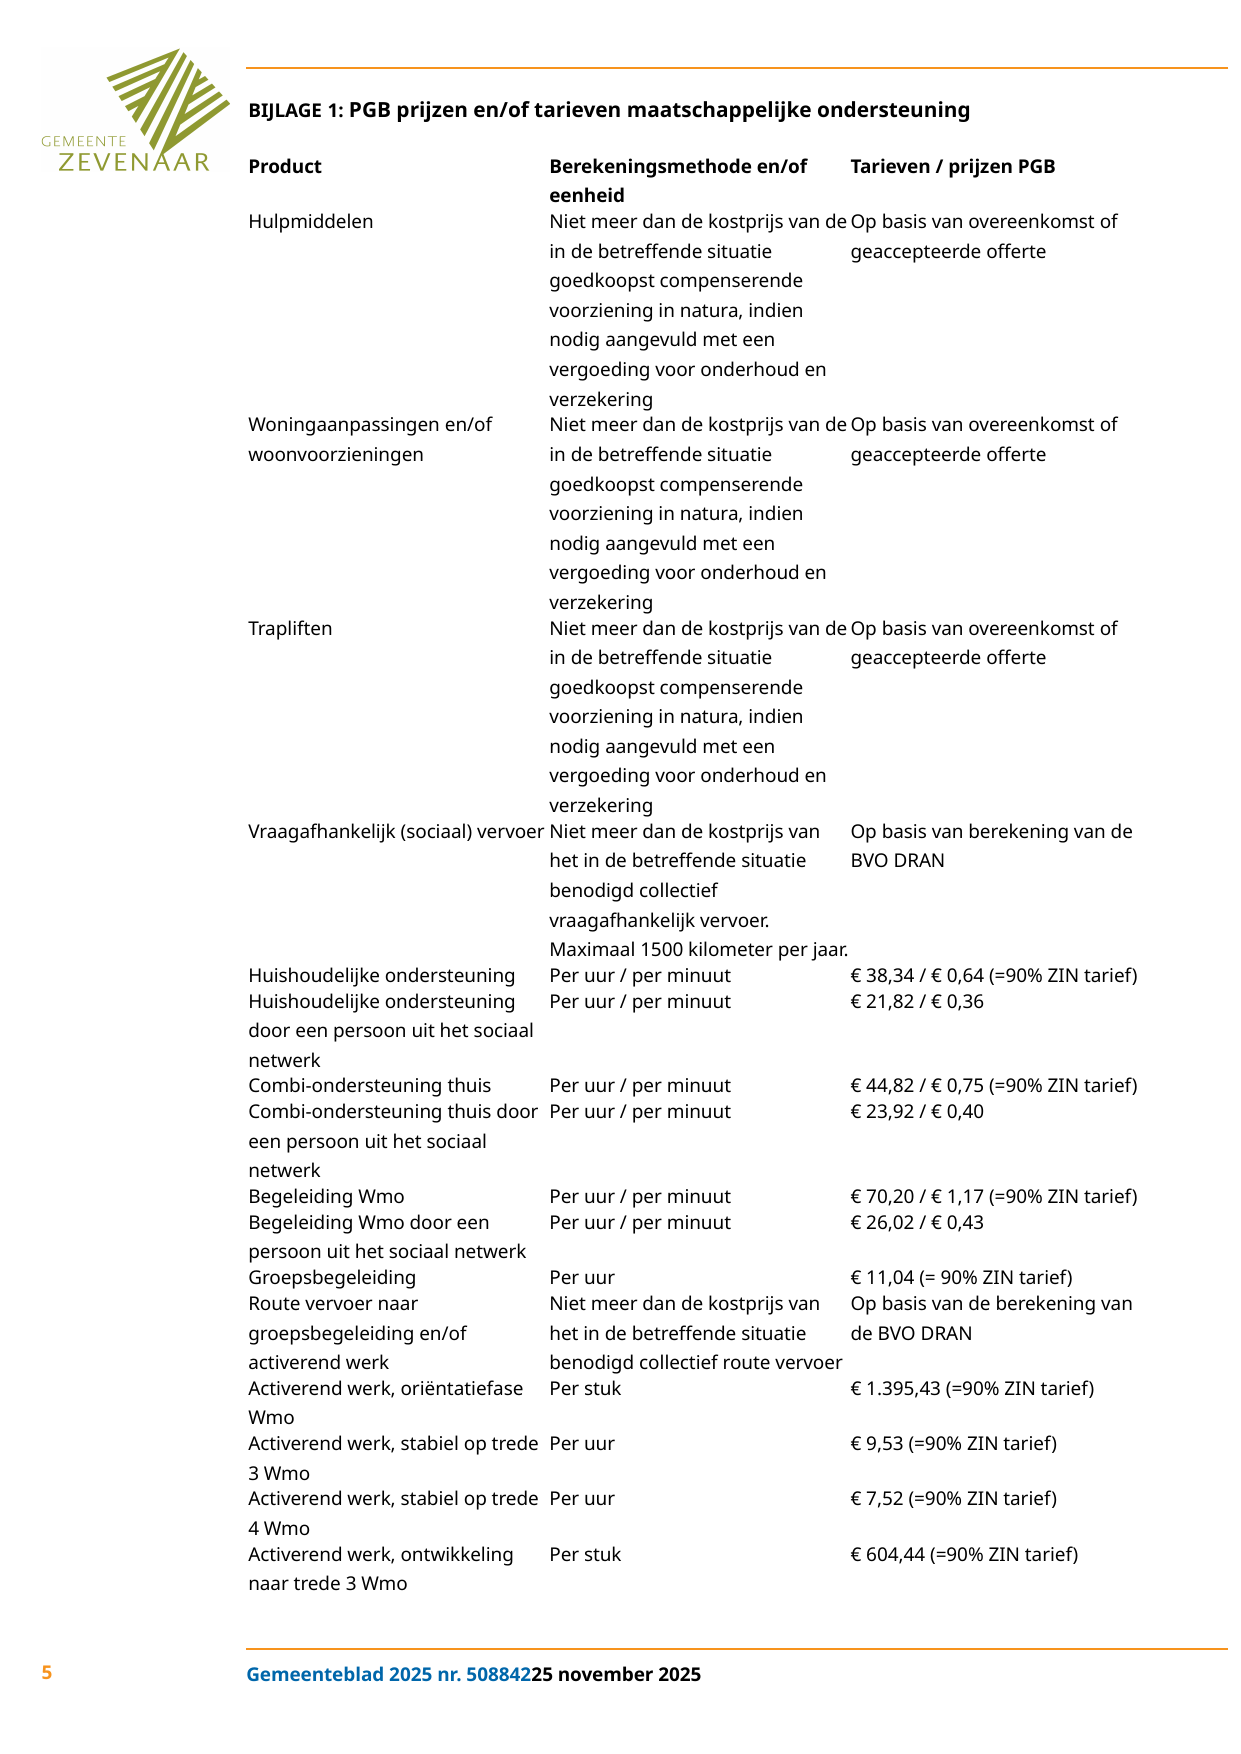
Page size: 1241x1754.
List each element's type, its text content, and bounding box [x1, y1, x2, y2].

table_cell Activerend werk, stabiel op trede 3 Wmo [248, 1430, 549, 1486]
table_cell Niet meer dan de kostprijs van de in de betreffende situatie goedkoopst compenserende voorziening in natura, indien nodig aangevuld met een vergoeding voor onderhoud en verzekering [549, 208, 850, 412]
table_cell Niet meer dan de kostprijs van de in de betreffende situatie goedkoopst compenserende voorziening in natura, indien nodig aangevuld met een vergoeding voor onderhoud en verzekering [549, 615, 850, 818]
table_cell Vraagafhankelijk (sociaal) vervoer [248, 818, 549, 962]
table_cell Huishoudelijke ondersteuning [248, 962, 549, 988]
table_cell Niet meer dan de kostprijs van de in de betreffende situatie goedkoopst compenserende voorziening in natura, indien nodig aangevuld met een vergoeding voor onderhoud en verzekering [549, 412, 850, 615]
table_cell Route vervoer naar groepsbegeleiding en/of activerend werk [248, 1290, 549, 1375]
picture [41, 47, 231, 172]
table_cell Per uur / per minuut [549, 1209, 850, 1264]
table_cell Woningaanpassingen en/of woonvoorzieningen [248, 412, 549, 615]
table_cell Per uur [549, 1430, 850, 1486]
table_cell Activerend werk, ontwikkeling naar trede 3 Wmo [248, 1541, 549, 1596]
table_cell Per uur [549, 1486, 850, 1541]
table_cell Combi-ondersteuning thuis door een persoon uit het sociaal netwerk [248, 1099, 549, 1183]
table_cell Per uur / per minuut [549, 962, 850, 988]
table_header Berekeningsmethode en/of eenheid [549, 153, 850, 208]
table_cell € 44,82 / € 0,75 (=90% ZIN tarief) [850, 1073, 1152, 1098]
table_header Tarieven / prijzen PGB [850, 153, 1152, 208]
table_cell Trapliften [248, 615, 549, 818]
table_cell Op basis van de berekening van de BVO DRAN [850, 1290, 1152, 1375]
table_cell € 26,02 / € 0,43 [850, 1209, 1152, 1264]
table_cell Per uur / per minuut [549, 1183, 850, 1209]
table_cell € 604,44 (=90% ZIN tarief) [850, 1541, 1152, 1596]
table_cell Activerend werk, stabiel op trede 4 Wmo [248, 1486, 549, 1541]
table_cell Per uur / per minuut [549, 1073, 850, 1098]
table_cell € 70,20 / € 1,17 (=90% ZIN tarief) [850, 1183, 1152, 1209]
table_cell Per uur / per minuut [549, 1099, 850, 1183]
table_cell Groepsbegeleiding [248, 1264, 549, 1290]
table_cell € 7,52 (=90% ZIN tarief) [850, 1486, 1152, 1541]
table_cell Combi-ondersteuning thuis [248, 1073, 549, 1098]
table_cell € 23,92 / € 0,40 [850, 1099, 1152, 1183]
table_cell Op basis van overeenkomst of geaccepteerde offerte [850, 615, 1152, 818]
table_cell Hulpmiddelen [248, 208, 549, 412]
text BIJLAGE 1: PGB prijzen en/of tarieven maatschappelijke ondersteuning [248, 95, 1152, 123]
table_cell Per uur [549, 1264, 850, 1290]
table_cell Per stuk [549, 1375, 850, 1430]
table_cell Begeleiding Wmo [248, 1183, 549, 1209]
table_header Product [248, 153, 549, 208]
table_cell € 38,34 / € 0,64 (=90% ZIN tarief) [850, 962, 1152, 988]
table_cell Per stuk [549, 1541, 850, 1596]
table_cell Begeleiding Wmo door een persoon uit het sociaal netwerk [248, 1209, 549, 1264]
table_cell Niet meer dan de kostprijs van het in de betreffende situatie benodigd collectief vraagafhankelijk vervoer. Maximaal 1500 kilometer per jaar. [549, 818, 850, 962]
table_cell € 1.395,43 (=90% ZIN tarief) [850, 1375, 1152, 1430]
table_cell € 9,53 (=90% ZIN tarief) [850, 1430, 1152, 1486]
table_cell € 21,82 / € 0,36 [850, 988, 1152, 1073]
table_cell Niet meer dan de kostprijs van het in de betreffende situatie benodigd collectief route vervoer [549, 1290, 850, 1375]
table_cell € 11,04 (= 90% ZIN tarief) [850, 1264, 1152, 1290]
table_cell Op basis van overeenkomst of geaccepteerde offerte [850, 208, 1152, 412]
table_cell Per uur / per minuut [549, 988, 850, 1073]
table_cell Activerend werk, oriëntatiefase Wmo [248, 1375, 549, 1430]
table_cell Huishoudelijke ondersteuning door een persoon uit het sociaal netwerk [248, 988, 549, 1073]
table_cell Op basis van overeenkomst of geaccepteerde offerte [850, 412, 1152, 615]
table_cell Op basis van berekening van de BVO DRAN [850, 818, 1152, 962]
